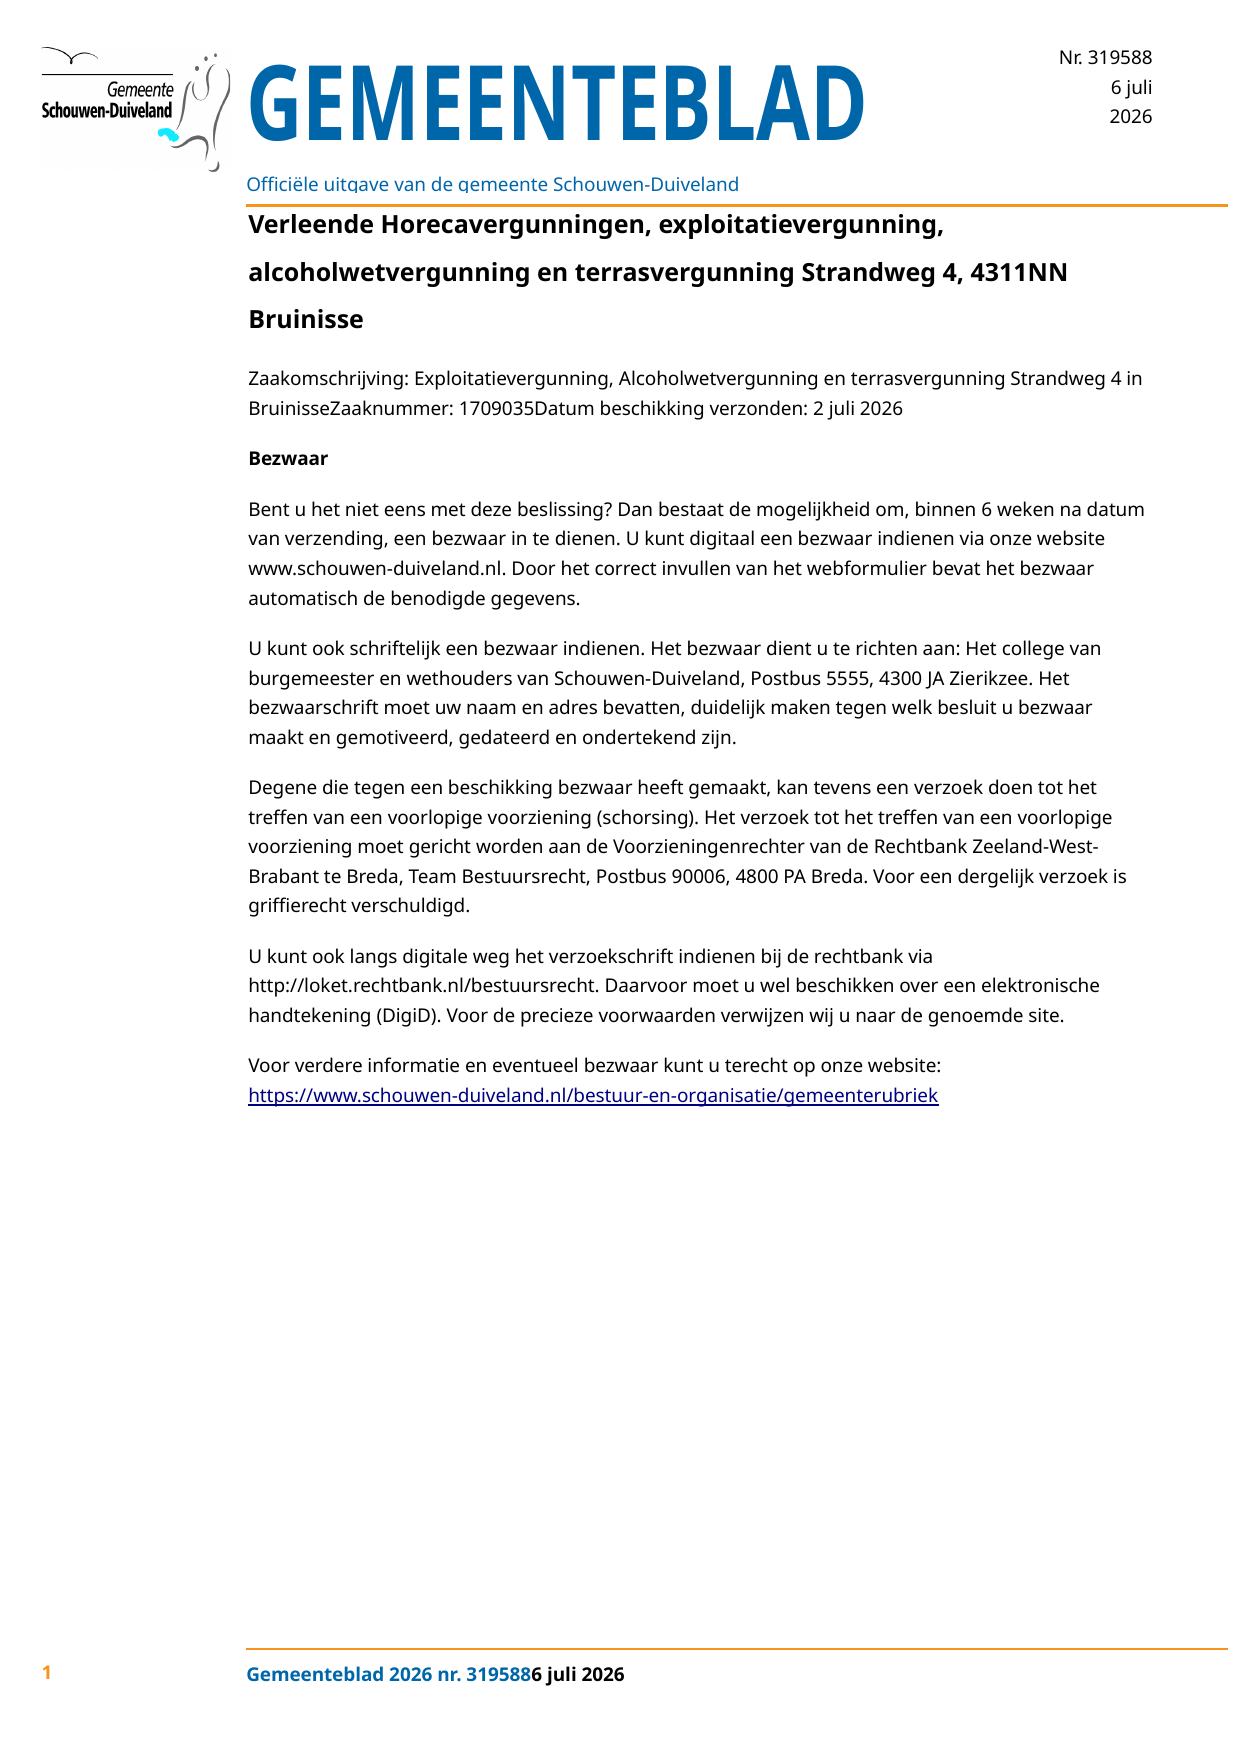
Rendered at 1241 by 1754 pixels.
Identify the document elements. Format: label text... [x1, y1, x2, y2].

text Bent u het niet eens met deze beslissing? Dan bestaat de mogelijkheid om, binnen 6 weken na datum van verzending, een bezwaar in te dienen. U kunt digitaal een bezwaar indienen via onze website www.schouwen-duiveland.nl. Door het correct invullen van het webformulier bevat het bezwaar automatisch de benodigde gegevens. [248, 496, 1152, 610]
text Zaakomschrijving: Exploitatievergunning, Alcoholwetvergunning en terrasvergunning Strandweg 4 in BruinisseZaaknummer: 1709035Datum beschikking verzonden: 2 juli 2026 [248, 366, 1152, 421]
text Bezwaar [248, 446, 1152, 471]
text U kunt ook schriftelijk een bezwaar indienen. Het bezwaar dient u te richten aan: Het college van burgemeester en wethouders van Schouwen-Duiveland, Postbus 5555, 4300 JA Zierikzee. Het bezwaarschrift moet uw naam en adres bevatten, duidelijk maken tegen welk besluit u bezwaar maakt en gemotiveerd, gedateerd en ondertekend zijn. [248, 635, 1152, 749]
text Voor verdere informatie en eventueel bezwaar kunt u terecht op onze website: https://www.schouwen-duiveland.nl/bestuur-en-organisatie/gemeenterubriek [248, 1053, 1152, 1108]
picture [41, 47, 231, 172]
text U kunt ook langs digitale weg het verzoekschrift indienen bij de rechtbank via http://loket.rechtbank.nl/bestuursrecht. Daarvoor moet u wel beschikken over een elektronische handtekening (DigiD). Voor de precieze voorwaarden verwijzen wij u naar de genoemde site. [248, 943, 1152, 1028]
text Verleende Horecavergunningen, exploitatievergunning, alcoholwetvergunning en terrasvergunning Strandweg 4, 4311NN Bruinisse [248, 207, 1152, 336]
text Degene die tegen een beschikking bezwaar heeft gemaakt, kan tevens een verzoek doen tot het treffen van een voorlopige voorziening (schorsing). Het verzoek tot het treffen van een voorlopige voorziening moet gericht worden aan de Voorzieningenrechter van de Rechtbank Zeeland-West-Brabant te Breda, Team Bestuursrecht, Postbus 90006, 4800 PA Breda. Voor een dergelijk verzoek is griffierecht verschuldigd. [248, 774, 1152, 918]
